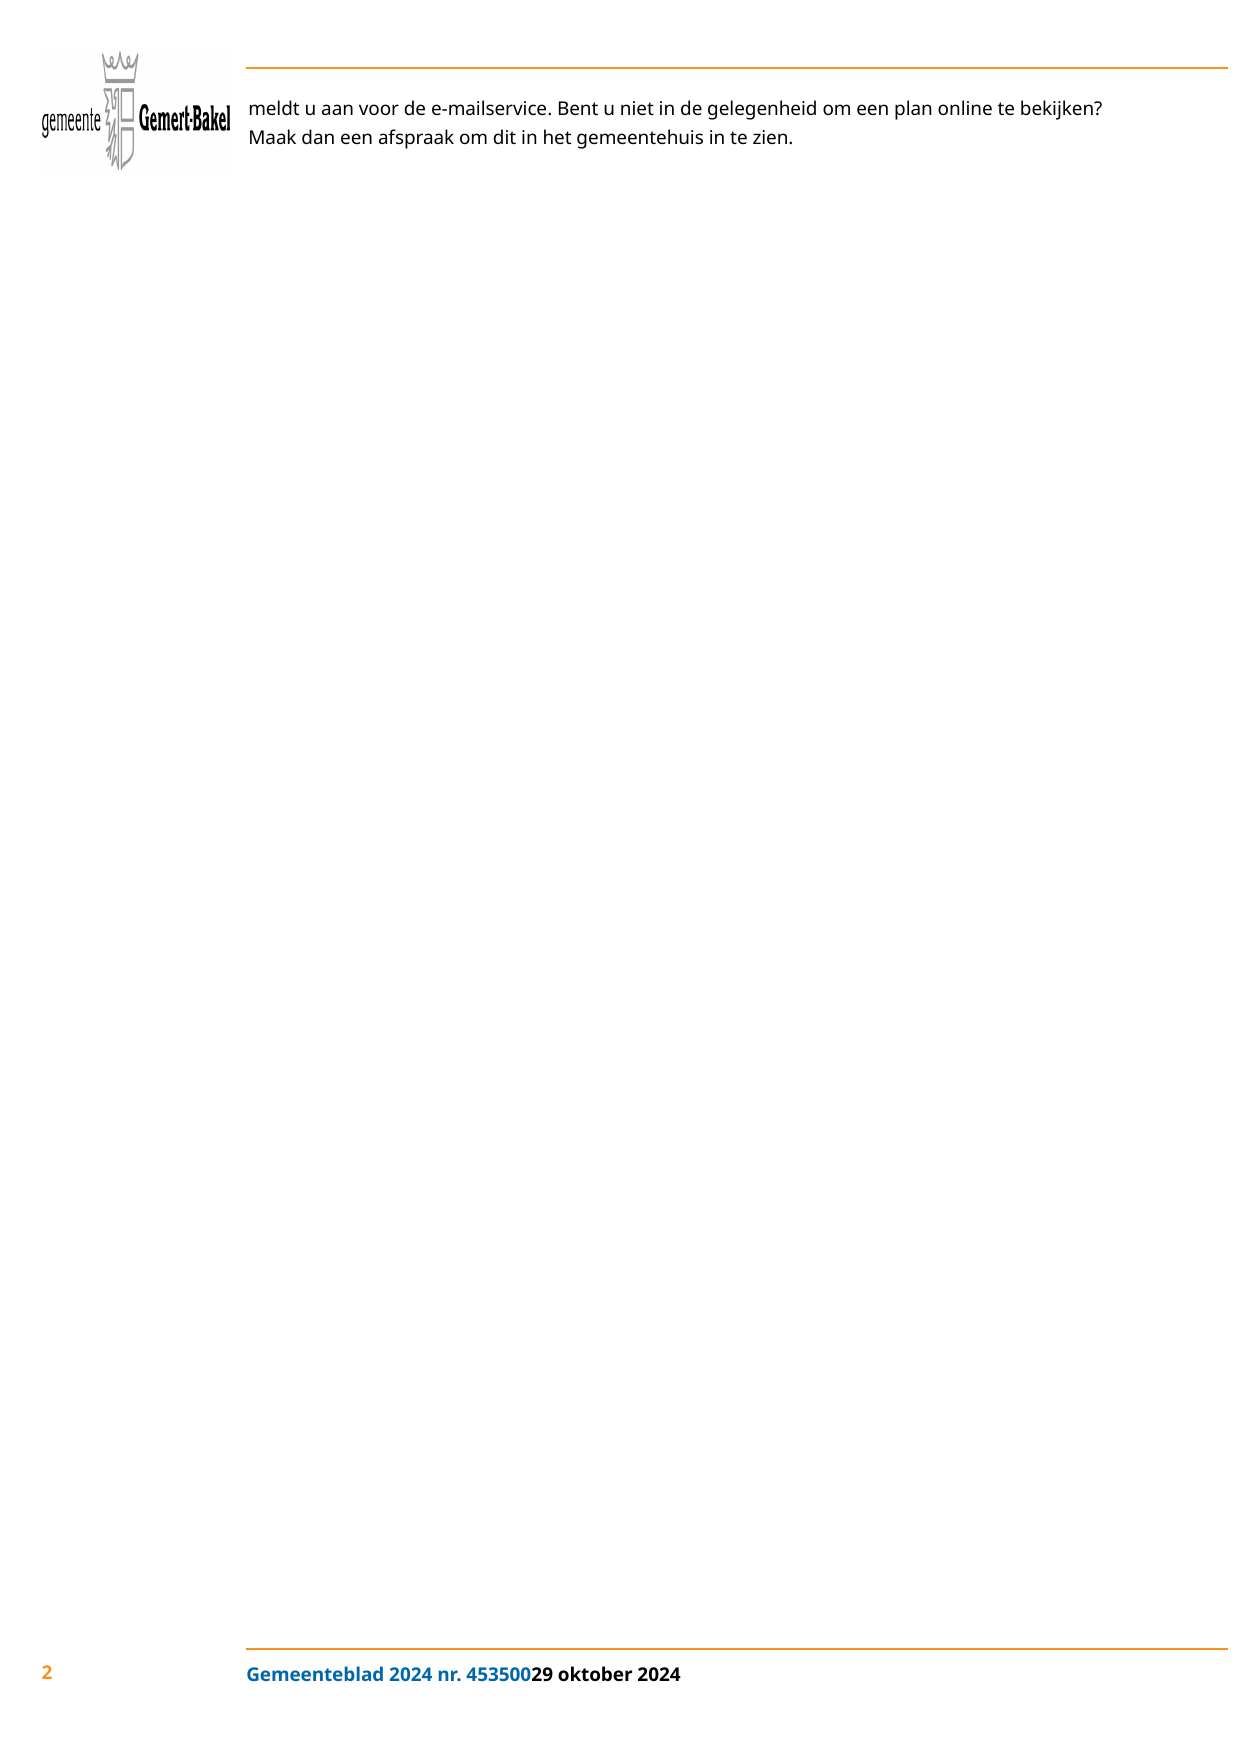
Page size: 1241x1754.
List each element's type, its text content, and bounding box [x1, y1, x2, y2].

picture [41, 47, 231, 172]
text meldt u aan voor de e-mailservice. Bent u niet in de gelegenheid om een plan online te bekijken? Maak dan een afspraak om dit in het gemeentehuis in te zien. [248, 95, 1152, 150]
